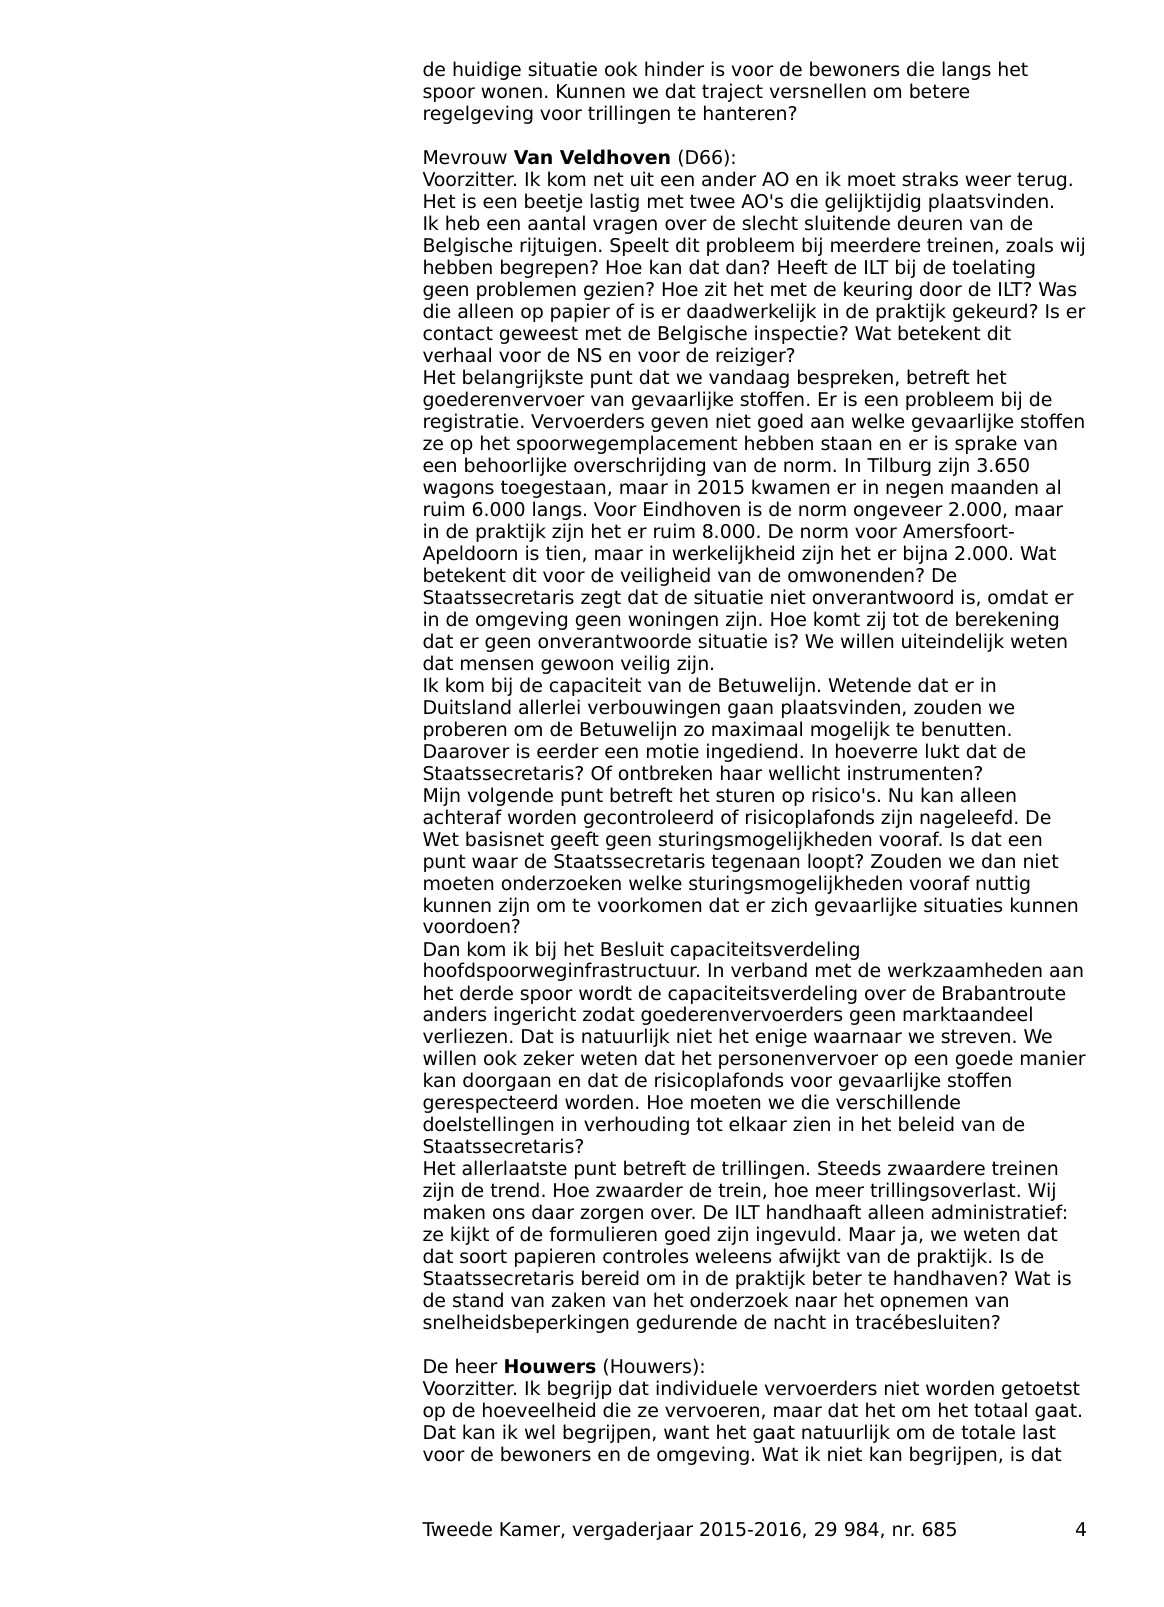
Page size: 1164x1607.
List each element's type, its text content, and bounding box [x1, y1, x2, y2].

text Ik kom bij de capaciteit van de Betuwelijn. Wetende dat er in Duitsland allerlei verbouwingen gaan plaatsvinden, zouden we proberen om de Betuwelijn zo maximaal mogelijk te benutten. Daarover is eerder een motie ingediend. In hoeverre lukt dat de Staatssecretaris? Of ontbreken haar wellicht instrumenten? [422, 675, 1087, 784]
text Het allerlaatste punt betreft de trillingen. Steeds zwaardere treinen zijn de trend. Hoe zwaarder de trein, hoe meer trillingsoverlast. Wij maken ons daar zorgen over. De ILT handhaaft alleen administratief: ze kijkt of de formulieren goed zijn ingevuld. Maar ja, we weten dat dat soort papieren controles weleens afwijkt van de praktijk. Is de Staatssecretaris bereid om in de praktijk beter te handhaven? Wat is de stand van zaken van het onderzoek naar het opnemen van snelheidsbeperkingen gedurende de nacht in tracébesluiten? [422, 1158, 1087, 1334]
text de huidige situatie ook hinder is voor de bewoners die langs het spoor wonen. Kunnen we dat traject versnellen om betere regelgeving voor trillingen te hanteren? [422, 59, 1087, 125]
text Mevrouw Van Veldhoven (D66): [422, 147, 1087, 169]
text Ik heb een aantal vragen over de slecht sluitende deuren van de Belgische rijtuigen. Speelt dit probleem bij meerdere treinen, zoals wij hebben begrepen? Hoe kan dat dan? Heeft de ILT bij de toelating geen problemen gezien? Hoe zit het met de keuring door de ILT? Was die alleen op papier of is er daadwerkelijk in de praktijk gekeurd? Is er contact geweest met de Belgische inspectie? Wat betekent dit verhaal voor de NS en voor de reiziger? [422, 213, 1087, 367]
text Dan kom ik bij het Besluit capaciteitsverdeling hoofdspoorweginfrastructuur. In verband met de werkzaamheden aan het derde spoor wordt de capaciteitsverdeling over de Brabantroute anders ingericht zodat goederenvervoerders geen marktaandeel verliezen. Dat is natuurlijk niet het enige waarnaar we streven. We willen ook zeker weten dat het personenvervoer op een goede manier kan doorgaan en dat de risicoplafonds voor gevaarlijke stoffen gerespecteerd worden. Hoe moeten we die verschillende doelstellingen in verhouding tot elkaar zien in het beleid van de Staatssecretaris? [422, 938, 1087, 1158]
text De heer Houwers (Houwers): [422, 1356, 1087, 1378]
text Voorzitter. Ik begrijp dat individuele vervoerders niet worden getoetst op de hoeveelheid die ze vervoeren, maar dat het om het totaal gaat. Dat kan ik wel begrijpen, want het gaat natuurlijk om de totale last voor de bewoners en de omgeving. Wat ik niet kan begrijpen, is dat [422, 1378, 1087, 1466]
text Voorzitter. Ik kom net uit een ander AO en ik moet straks weer terug. Het is een beetje lastig met twee AO's die gelijktijdig plaatsvinden. [422, 169, 1087, 213]
text Mijn volgende punt betreft het sturen op risico's. Nu kan alleen achteraf worden gecontroleerd of risicoplafonds zijn nageleefd. De Wet basisnet geeft geen sturingsmogelijkheden vooraf. Is dat een punt waar de Staatssecretaris tegenaan loopt? Zouden we dan niet moeten onderzoeken welke sturingsmogelijkheden vooraf nuttig kunnen zijn om te voorkomen dat er zich gevaarlijke situaties kunnen voordoen? [422, 784, 1087, 938]
text Het belangrijkste punt dat we vandaag bespreken, betreft het goederenvervoer van gevaarlijke stoffen. Er is een probleem bij de registratie. Vervoerders geven niet goed aan welke gevaarlijke stoffen ze op het spoorwegemplacement hebben staan en er is sprake van een behoorlijke overschrijding van de norm. In Tilburg zijn 3.650 wagons toegestaan, maar in 2015 kwamen er in negen maanden al ruim 6.000 langs. Voor Eindhoven is de norm ongeveer 2.000, maar in de praktijk zijn het er ruim 8.000. De norm voor Amersfoort-Apeldoorn is tien, maar in werkelijkheid zijn het er bijna 2.000. Wat betekent dit voor de veiligheid van de omwonenden? De Staatssecretaris zegt dat de situatie niet onverantwoord is, omdat er in de omgeving geen woningen zijn. Hoe komt zij tot de berekening dat er geen onverantwoorde situatie is? We willen uiteindelijk weten dat mensen gewoon veilig zijn. [422, 367, 1087, 675]
